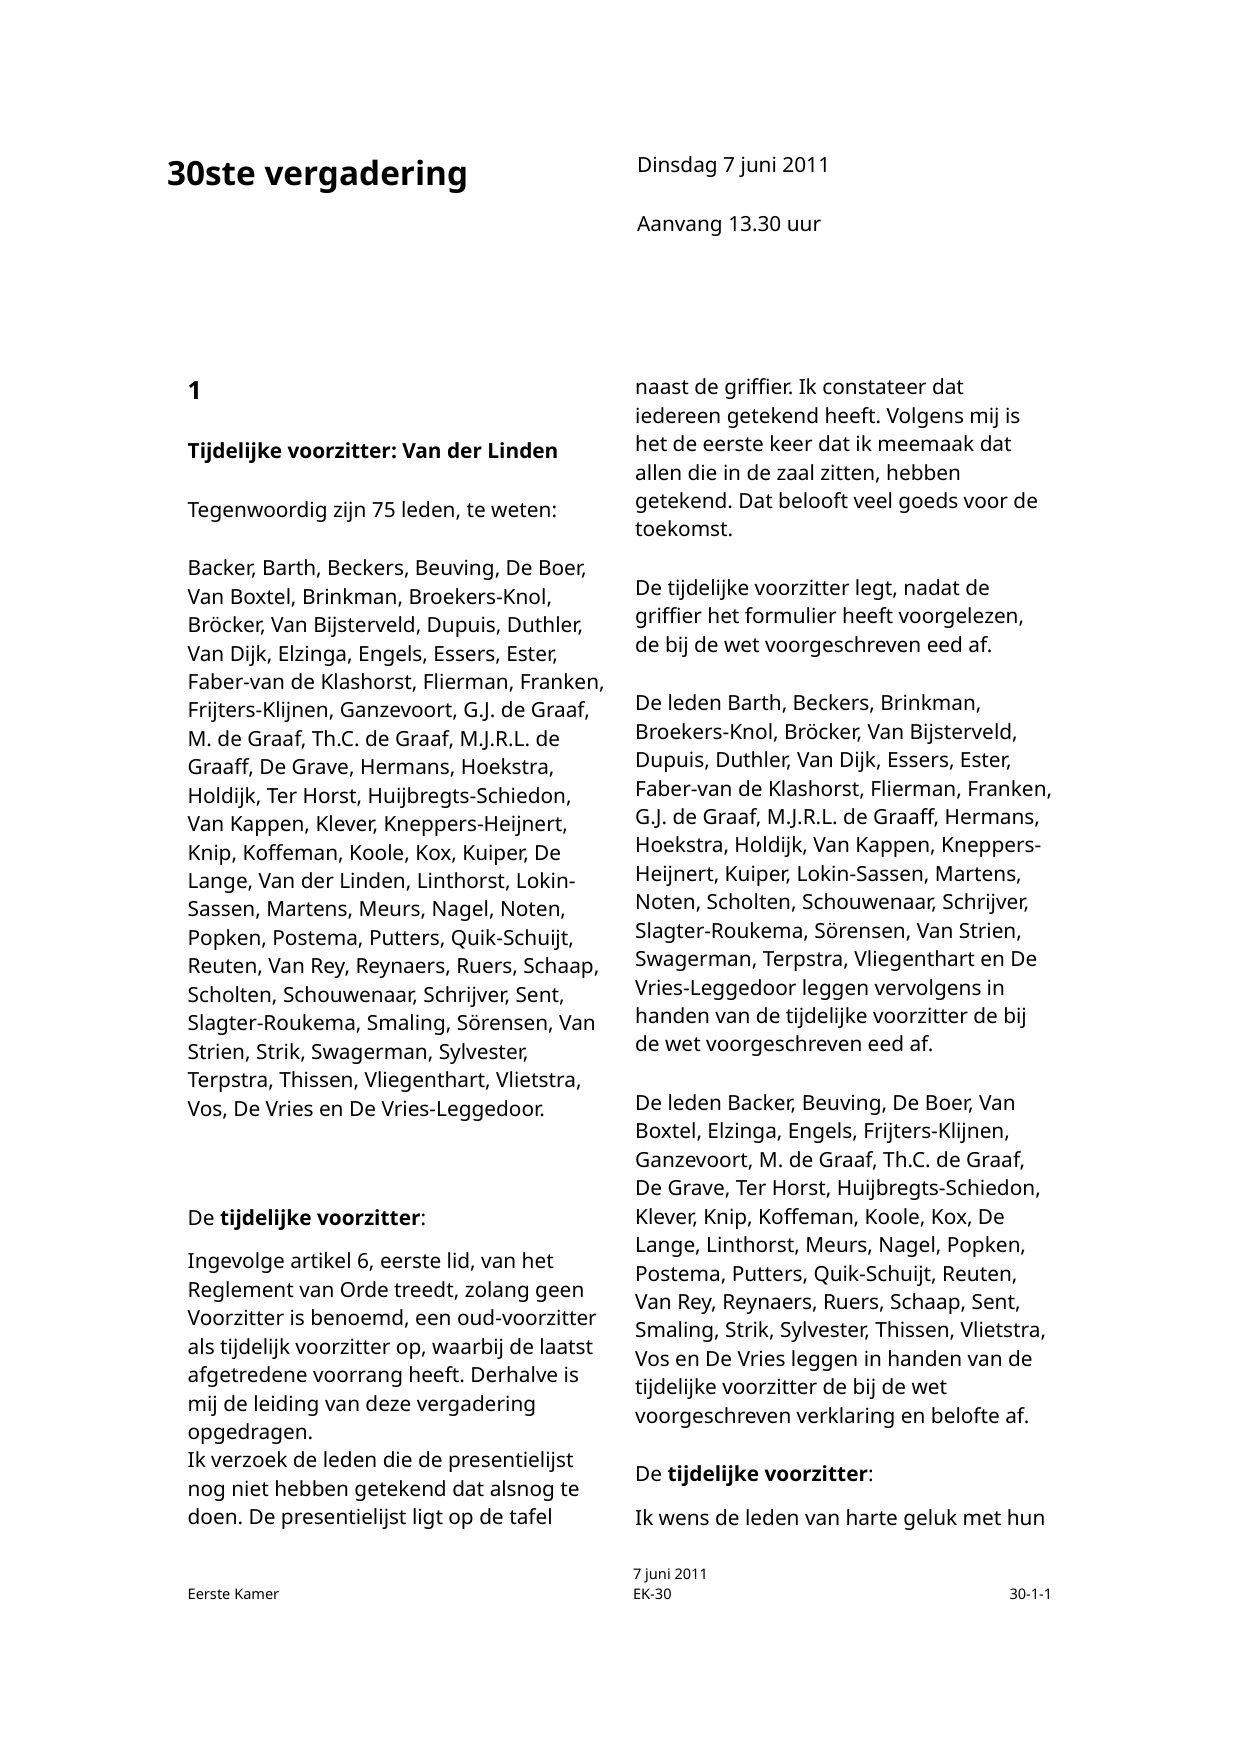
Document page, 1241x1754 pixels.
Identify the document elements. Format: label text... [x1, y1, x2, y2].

text Tegenwoordig zijn 75 leden, te weten: [187, 495, 605, 523]
text Dinsdag 7 juni 2011 [637, 150, 1047, 178]
text Ik verzoek de leden die de presentielijst nog niet hebben getekend dat alsnog te doen. De presentielijst ligt op de tafel [187, 1446, 605, 1531]
text De tijdelijke voorzitter legt, nadat de griffier het formulier heeft voorgelezen, de bij de wet voorgeschreven eed af. [635, 573, 1053, 658]
text Tijdelijke voorzitter: Van der Linden [187, 436, 605, 465]
text 1 [187, 282, 605, 406]
text De tijdelijke voorzitter: [635, 1459, 1053, 1488]
text De leden Barth, Beckers, Brinkman, Broekers-Knol, Bröcker, Van Bijsterveld, Dupuis, Duthler, Van Dijk, Essers, Ester, Faber-van de Klashorst, Flierman, Franken, G.J. de Graaf, M.J.R.L. de Graaff, Hermans, Hoekstra, Holdijk, Van Kappen, Kneppers-Heijnert, Kuiper, Lokin-Sassen, Martens, Noten, Scholten, Schouwenaar, Schrijver, Slagter-Roukema, Sörensen, Van Strien, Swagerman, Terpstra, Vliegenthart en De Vries-Leggedoor leggen vervolgens in handen van de tijdelijke voorzitter de bij de wet voorgeschreven eed af. [635, 688, 1053, 1058]
text 30ste vergadering [167, 150, 615, 195]
text Aanvang 13.30 uur [637, 209, 1047, 237]
text naast de griffier. Ik constateer dat iedereen getekend heeft. Volgens mij is het de eerste keer dat ik meemaak dat allen die in de zaal zitten, hebben getekend. Dat belooft veel goeds voor de toekomst. [635, 150, 1053, 543]
text De tijdelijke voorzitter: [187, 1203, 605, 1231]
text De leden Backer, Beuving, De Boer, Van Boxtel, Elzinga, Engels, Frijters-Klijnen, Ganzevoort, M. de Graaf, Th.C. de Graaf, De Grave, Ter Horst, Huijbregts-Schiedon, Klever, Knip, Koffeman, Koole, Kox, De Lange, Linthorst, Meurs, Nagel, Popken, Postema, Putters, Quik-Schuijt, Reuten, Van Rey, Reynaers, Ruers, Schaap, Sent, Smaling, Strik, Sylvester, Thissen, Vlietstra, Vos en De Vries leggen in handen van de tijdelijke voorzitter de bij de wet voorgeschreven verklaring en belofte af. [635, 1088, 1053, 1429]
text Ingevolge artikel 6, eerste lid, van het Reglement van Orde treedt, zolang geen Voorzitter is benoemd, een oud-voorzitter als tijdelijk voorzitter op, waarbij de laatst afgetredene voorrang heeft. Derhalve is mij de leiding van deze vergadering opgedragen. [187, 1246, 605, 1446]
text Backer, Barth, Beckers, Beuving, De Boer, Van Boxtel, Brinkman, Broekers-Knol, Bröcker, Van Bijsterveld, Dupuis, Duthler, Van Dijk, Elzinga, Engels, Essers, Ester, Faber-van de Klashorst, Flierman, Franken, Frijters-Klijnen, Ganzevoort, G.J. de Graaf, M. de Graaf, Th.C. de Graaf, M.J.R.L. de Graaff, De Grave, Hermans, Hoekstra, Holdijk, Ter Horst, Huijbregts-Schiedon, Van Kappen, Klever, Kneppers-Heijnert, Knip, Koffeman, Koole, Kox, Kuiper, De Lange, Van der Linden, Linthorst, Lokin-Sassen, Martens, Meurs, Nagel, Noten, Popken, Postema, Putters, Quik-Schuijt, Reuten, Van Rey, Reynaers, Ruers, Schaap, Scholten, Schouwenaar, Schrijver, Sent, Slagter-Roukema, Smaling, Sörensen, Van Strien, Strik, Swagerman, Sylvester, Terpstra, Thissen, Vliegenthart, Vlietstra, Vos, De Vries en De Vries-Leggedoor. [187, 553, 605, 1122]
text Ik wens de leden van harte geluk met hun [635, 1503, 1053, 1531]
text  [187, 1152, 605, 1181]
